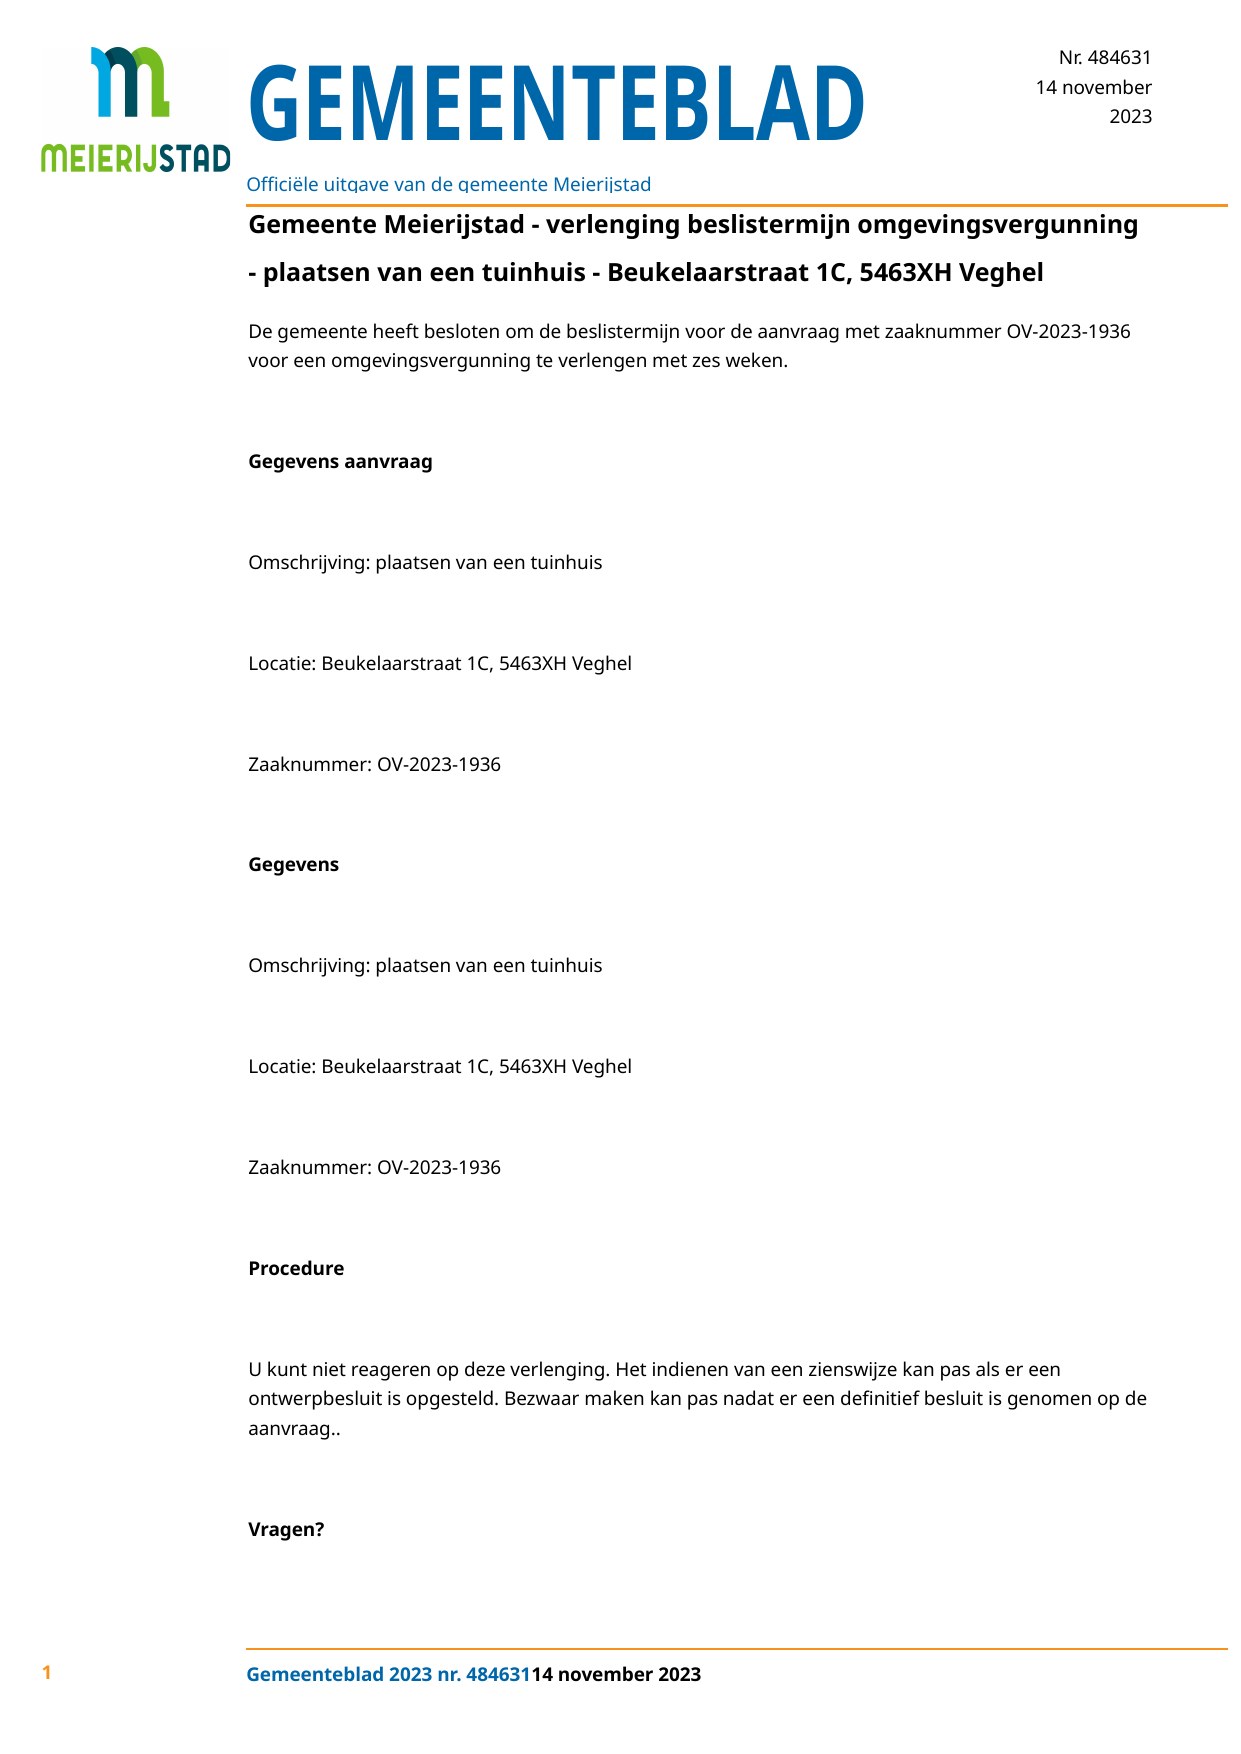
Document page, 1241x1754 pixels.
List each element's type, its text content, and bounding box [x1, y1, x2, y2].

text Locatie: Beukelaarstraat 1C, 5463XH Veghel [248, 1053, 1152, 1079]
text De gemeente heeft besloten om de beslistermijn voor de aanvraag met zaaknummer OV-2023-1936 voor een omgevingsvergunning te verlengen met zes weken. [248, 318, 1152, 373]
picture [41, 47, 231, 172]
text U kunt niet reageren op deze verlenging. Het indienen van een zienswijze kan pas als er een ontwerpbesluit is opgesteld. Bezwaar maken kan pas nadat er een definitief besluit is genomen op de aanvraag.. [248, 1356, 1152, 1441]
text Zaaknummer: OV-2023-1936 [248, 1154, 1152, 1180]
text Omschrijving: plaatsen van een tuinhuis [248, 549, 1152, 575]
text Omschrijving: plaatsen van een tuinhuis [248, 952, 1152, 978]
text Vragen? [248, 1516, 1152, 1542]
text Gegevens aanvraag [248, 448, 1152, 474]
text Locatie: Beukelaarstraat 1C, 5463XH Veghel [248, 650, 1152, 676]
text Procedure [248, 1255, 1152, 1281]
text Zaaknummer: OV-2023-1936 [248, 751, 1152, 777]
text Gegevens [248, 852, 1152, 877]
text Gemeente Meierijstad - verlenging beslistermijn omgevingsvergunning - plaatsen van een tuinhuis - Beukelaarstraat 1C, 5463XH Veghel [248, 207, 1152, 288]
